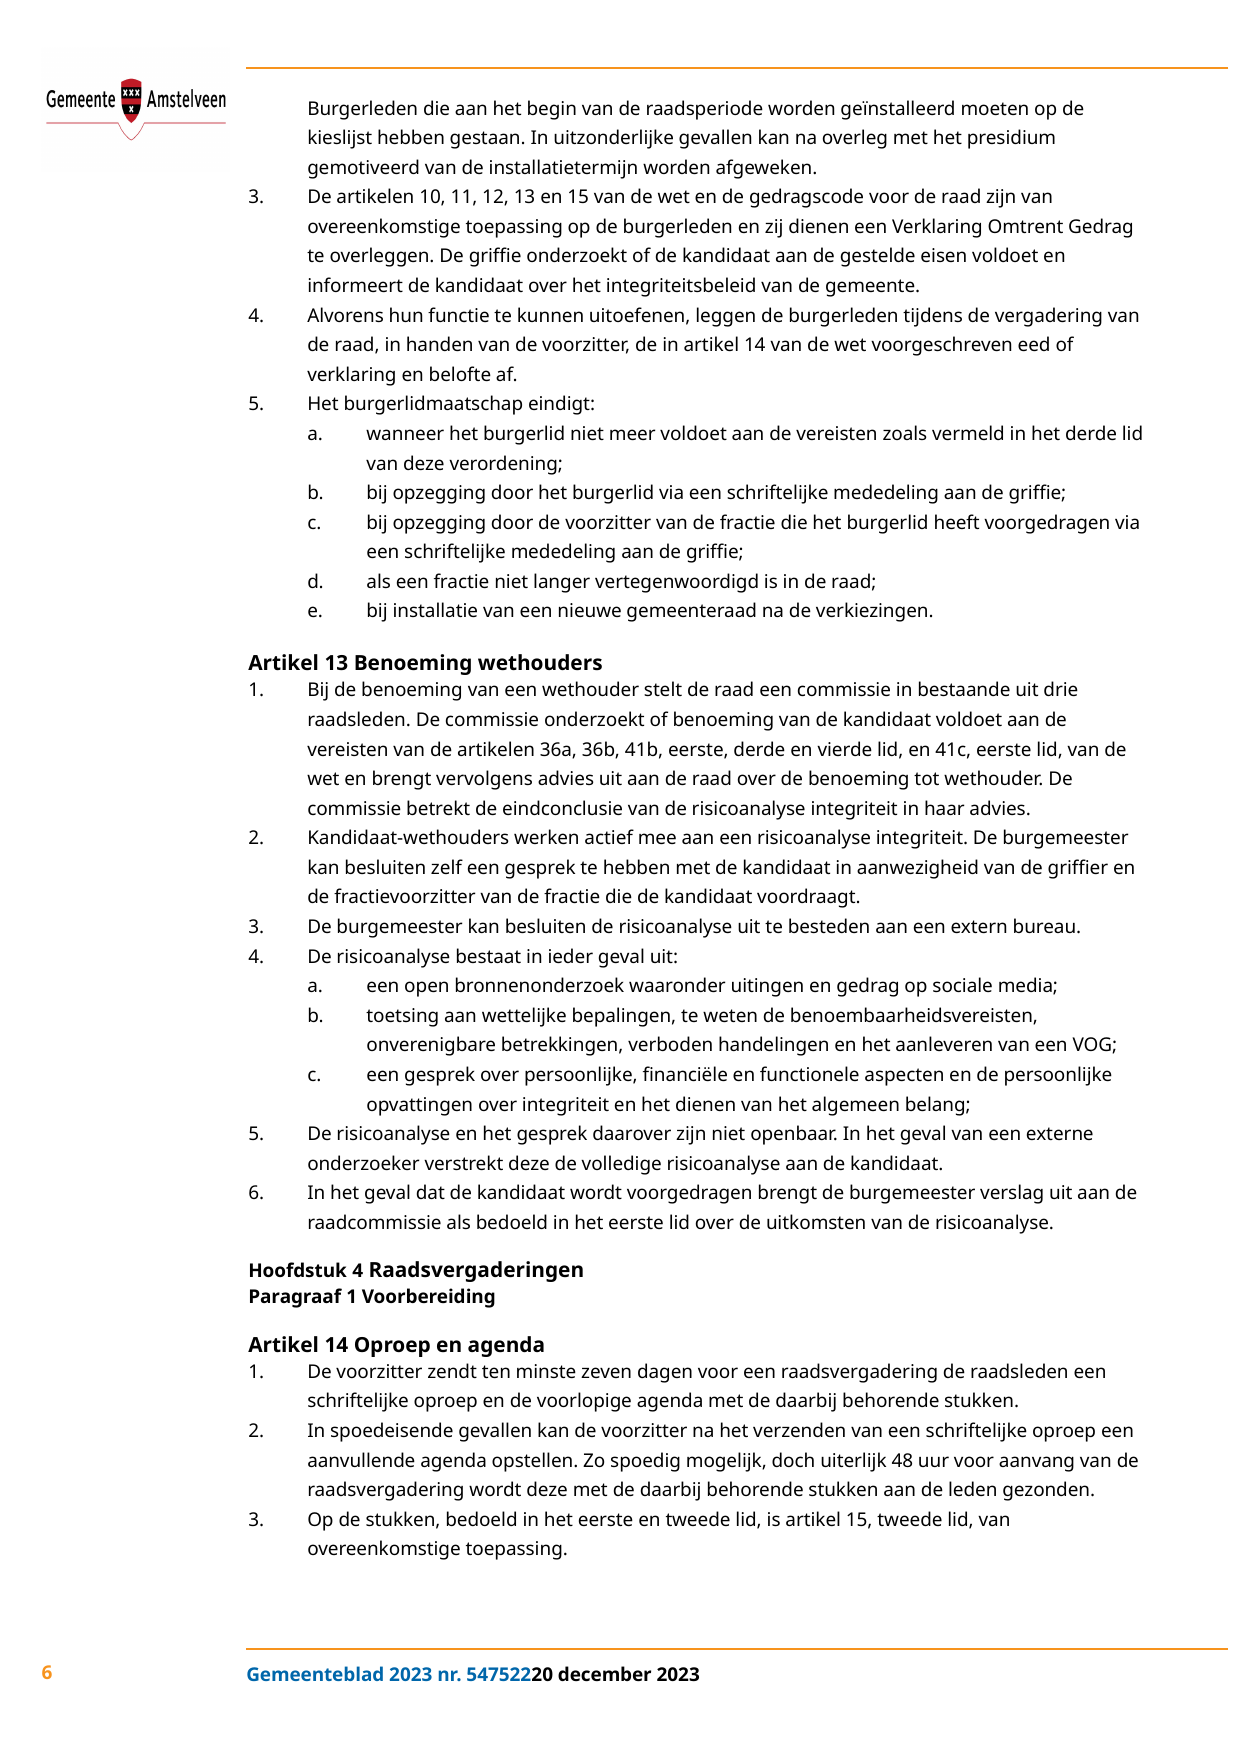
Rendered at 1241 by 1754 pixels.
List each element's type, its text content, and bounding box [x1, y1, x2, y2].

list Op de stukken, bedoeld in het eerste en tweede lid, is artikel 15, tweede lid, van overeenkomstige toepassing. [248, 1506, 1152, 1561]
text Artikel 13 Benoeming wethouders [248, 648, 1152, 677]
list een open bronnenonderzoek waaronder uitingen en gedrag op sociale media; [307, 972, 1152, 998]
list De burgemeester kan besluiten de risicoanalyse uit te besteden aan een extern bureau. [248, 913, 1152, 939]
list als een fractie niet langer vertegenwoordigd is in de raad; [307, 568, 1152, 594]
list De voorzitter zendt ten minste zeven dagen voor een raadsvergadering de raadsleden een schriftelijke oproep en de voorlopige agenda met de daarbij behorende stukken. [248, 1358, 1152, 1413]
list toetsing aan wettelijke bepalingen, te weten de benoembaarheidsvereisten, onverenigbare betrekkingen, verboden handelingen en het aanleveren van een VOG; [307, 1002, 1152, 1057]
list Bij de benoeming van een wethouder stelt de raad een commissie in bestaande uit drie raadsleden. De commissie onderzoekt of benoeming van de kandidaat voldoet aan de vereisten van de artikelen 36a, 36b, 41b, eerste, derde en vierde lid, en 41c, eerste lid, van de wet en brengt vervolgens advies uit aan de raad over de benoeming tot wethouder. De commissie betrekt de eindconclusie van de risicoanalyse integriteit in haar advies. [248, 677, 1152, 821]
list De artikelen 10, 11, 12, 13 en 15 van de wet en de gedragscode voor de raad zijn van overeenkomstige toepassing op de burgerleden en zij dienen een Verklaring Omtrent Gedrag te overleggen. De griffie onderzoekt of de kandidaat aan de gestelde eisen voldoet en informeert de kandidaat over het integriteitsbeleid van de gemeente. [248, 183, 1152, 298]
list De risicoanalyse en het gesprek daarover zijn niet openbaar. In het geval van een externe onderzoeker verstrekt deze de volledige risicoanalyse aan de kandidaat. [248, 1120, 1152, 1176]
list bij opzegging door de voorzitter van de fractie die het burgerlid heeft voorgedragen via een schriftelijke mededeling aan de griffie; [307, 509, 1152, 564]
list Burgerleden die aan het begin van de raadsperiode worden geïnstalleerd moeten op de kieslijst hebben gestaan. In uitzonderlijke gevallen kan na overleg met het presidium gemotiveerd van de installatietermijn worden afgeweken. [248, 95, 1152, 180]
list Kandidaat-wethouders werken actief mee aan een risicoanalyse integriteit. De burgemeester kan besluiten zelf een gesprek te hebben met de kandidaat in aanwezigheid van de griffier en de fractievoorzitter van de fractie die de kandidaat voordraagt. [248, 824, 1152, 909]
list In het geval dat de kandidaat wordt voorgedragen brengt de burgemeester verslag uit aan de raadcommissie als bedoeld in het eerste lid over de uitkomsten van de risicoanalyse. [248, 1179, 1152, 1235]
text Artikel 14 Oproep en agenda [248, 1330, 1152, 1358]
list wanneer het burgerlid niet meer voldoet aan de vereisten zoals vermeld in het derde lid van deze verordening; [307, 420, 1152, 476]
list Alvorens hun functie te kunnen uitoefenen, leggen de burgerleden tijdens de vergadering van de raad, in handen van de voorzitter, de in artikel 14 van de wet voorgeschreven eed of verklaring en belofte af. [248, 302, 1152, 387]
list In spoedeisende gevallen kan de voorzitter na het verzenden van een schriftelijke oproep een aanvullende agenda opstellen. Zo spoedig mogelijk, doch uiterlijk 48 uur voor aanvang van de raadsvergadering wordt deze met de daarbij behorende stukken aan de leden gezonden. [248, 1417, 1152, 1502]
list De risicoanalyse bestaat in ieder geval uit: [248, 943, 1152, 968]
list bij installatie van een nieuwe gemeenteraad na de verkiezingen. [307, 598, 1152, 623]
text Paragraaf 1 Voorbereiding [248, 1283, 1152, 1309]
list Het burgerlidmaatschap eindigt: [248, 391, 1152, 416]
picture [41, 47, 231, 172]
list bij opzegging door het burgerlid via een schriftelijke mededeling aan de griffie; [307, 479, 1152, 505]
text Hoofdstuk 4 Raadsvergaderingen [248, 1255, 1152, 1283]
list een gesprek over persoonlijke, financiële en functionele aspecten en de persoonlijke opvattingen over integriteit en het dienen van het algemeen belang; [307, 1061, 1152, 1116]
